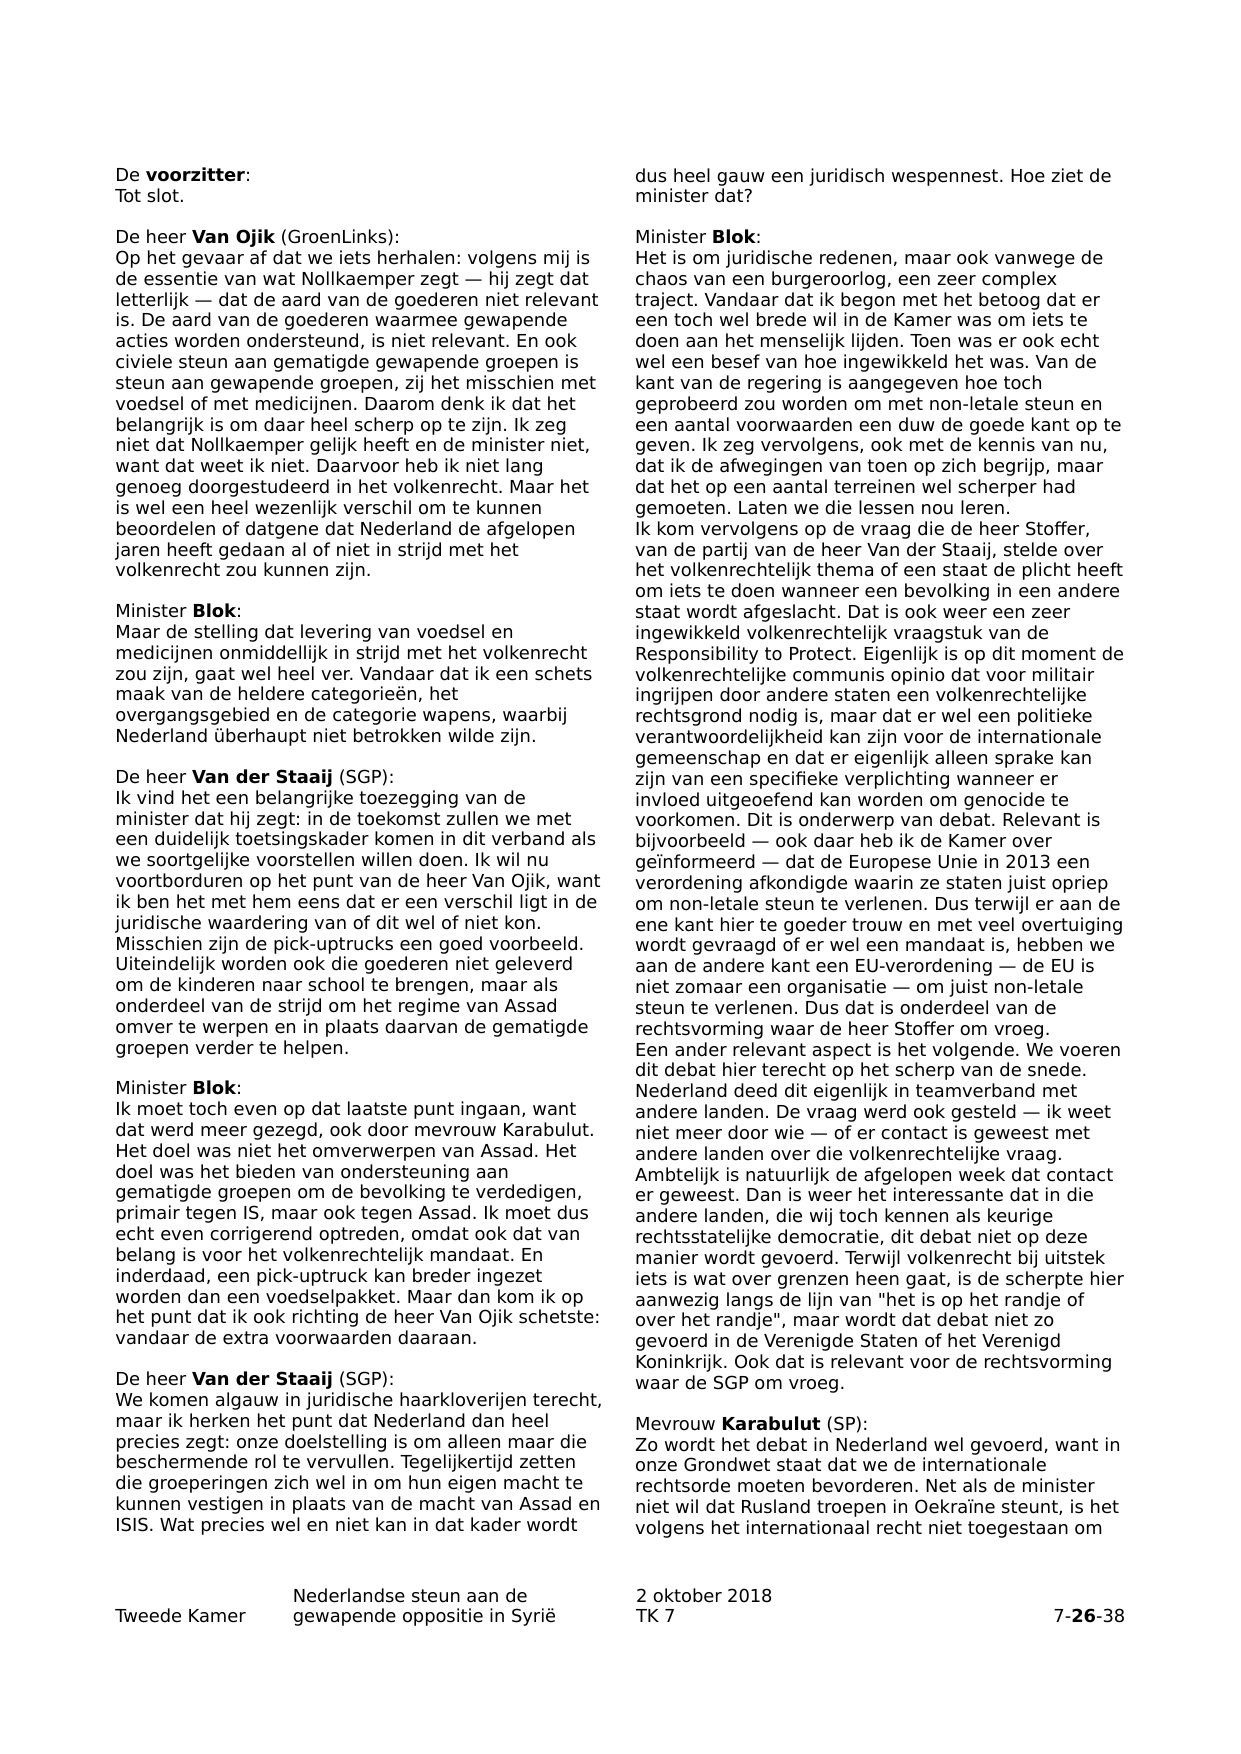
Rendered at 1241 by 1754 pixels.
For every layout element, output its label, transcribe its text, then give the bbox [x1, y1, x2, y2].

text Minister Blok: [635, 227, 1125, 248]
text Mevrouw Karabulut (SP): [635, 1413, 1125, 1434]
text Het is om juridische redenen, maar ook vanwege de chaos van een burgeroorlog, een zeer complex traject. Vandaar dat ik begon met het betoog dat er een toch wel brede wil in de Kamer was om iets te doen aan het menselijk lijden. Toen was er ook echt wel een besef van hoe ingewikkeld het was. Van de kant van de regering is aangegeven hoe toch geprobeerd zou worden om met non-letale steun en een aantal voorwaarden een duw de goede kant op te geven. Ik zeg vervolgens, ook met de kennis van nu, dat ik de afwegingen van toen op zich begrijp, maar dat het op een aantal terreinen wel scherper had gemoeten. Laten we die lessen nou leren. [635, 248, 1125, 518]
text Ik moet toch even op dat laatste punt ingaan, want dat werd meer gezegd, ook door mevrouw Karabulut. Het doel was niet het omverwerpen van Assad. Het doel was het bieden van ondersteuning aan gematigde groepen om de bevolking te verdedigen, primair tegen IS, maar ook tegen Assad. Ik moet dus echt even corrigerend optreden, omdat ook dat van belang is voor het volkenrechtelijk mandaat. En inderdaad, een pick-uptruck kan breder ingezet worden dan een voedselpakket. Maar dan kom ik op het punt dat ik ook richting de heer Van Ojik schetste: vandaar de extra voorwaarden daaraan. [115, 1099, 605, 1349]
text dus heel gauw een juridisch wespennest. Hoe ziet de minister dat? [635, 165, 1125, 207]
text Maar de stelling dat levering van voedsel en medicijnen onmiddellijk in strijd met het volkenrecht zou zijn, gaat wel heel ver. Vandaar dat ik een schets maak van de heldere categorieën, het overgangsgebied en de categorie wapens, waarbij Nederland überhaupt niet betrokken wilde zijn. [115, 622, 605, 747]
text Ik kom vervolgens op de vraag die de heer Stoffer, van de partij van de heer Van der Staaij, stelde over het volkenrechtelijk thema of een staat de plicht heeft om iets te doen wanneer een bevolking in een andere staat wordt afgeslacht. Dat is ook weer een zeer ingewikkeld volkenrechtelijk vraagstuk van de Responsibility to Protect. Eigenlijk is op dit moment de volkenrechtelijke communis opinio dat voor militair ingrijpen door andere staten een volkenrechtelijke rechtsgrond nodig is, maar dat er wel een politieke verantwoordelijkheid kan zijn voor de internationale gemeenschap en dat er eigenlijk alleen sprake kan zijn van een specifieke verplichting wanneer er invloed uitgeoefend kan worden om genocide te voorkomen. Dit is onderwerp van debat. Relevant is bijvoorbeeld — ook daar heb ik de Kamer over geïnformeerd — dat de Europese Unie in 2013 een verordening afkondigde waarin ze staten juist opriep om non-letale steun te verlenen. Dus terwijl er aan de ene kant hier te goeder trouw en met veel overtuiging wordt gevraagd of er wel een mandaat is, hebben we aan de andere kant een EU-verordening — de EU is niet zomaar een organisatie — om juist non-letale steun te verlenen. Dus dat is onderdeel van de rechtsvorming waar de heer Stoffer om vroeg. [635, 518, 1125, 1039]
text We komen algauw in juridische haarkloverijen terecht, maar ik herken het punt dat Nederland dan heel precies zegt: onze doelstelling is om alleen maar die beschermende rol te vervullen. Tegelijkertijd zetten die groeperingen zich wel in om hun eigen macht te kunnen vestigen in plaats van de macht van Assad en ISIS. Wat precies wel en niet kan in dat kader wordt [115, 1390, 605, 1536]
text Op het gevaar af dat we iets herhalen: volgens mij is de essentie van wat Nollkaemper zegt — hij zegt dat letterlijk — dat de aard van de goederen niet relevant is. De aard van de goederen waarmee gewapende acties worden ondersteund, is niet relevant. En ook civiele steun aan gematigde gewapende groepen is steun aan gewapende groepen, zij het misschien met voedsel of met medicijnen. Daarom denk ik dat het belangrijk is om daar heel scherp op te zijn. Ik zeg niet dat Nollkaemper gelijk heeft en de minister niet, want dat weet ik niet. Daarvoor heb ik niet lang genoeg doorgestudeerd in het volkenrecht. Maar het is wel een heel wezenlijk verschil om te kunnen beoordelen of datgene dat Nederland de afgelopen jaren heeft gedaan al of niet in strijd met het volkenrecht zou kunnen zijn. [115, 248, 605, 581]
text De heer Van Ojik (GroenLinks): [115, 227, 605, 248]
text De heer Van der Staaij (SGP): [115, 767, 605, 787]
text De voorzitter: [115, 165, 605, 186]
text Tot slot. [115, 186, 605, 207]
text Ik vind het een belangrijke toezegging van de minister dat hij zegt: in de toekomst zullen we met een duidelijk toetsingskader komen in dit verband als we soortgelijke voorstellen willen doen. Ik wil nu voortborduren op het punt van de heer Van Ojik, want ik ben het met hem eens dat er een verschil ligt in de juridische waardering van of dit wel of niet kon. Misschien zijn de pick-uptrucks een goed voorbeeld. Uiteindelijk worden ook die goederen niet geleverd om de kinderen naar school te brengen, maar als onderdeel van de strijd om het regime van Assad omver te werpen en in plaats daarvan de gematigde groepen verder te helpen. [115, 787, 605, 1058]
text Zo wordt het debat in Nederland wel gevoerd, want in onze Grondwet staat dat we de internationale rechtsorde moeten bevorderen. Net als de minister niet wil dat Rusland troepen in Oekraïne steunt, is het volgens het internationaal recht niet toegestaan om [635, 1434, 1125, 1538]
text Minister Blok: [115, 1078, 605, 1099]
text Een ander relevant aspect is het volgende. We voeren dit debat hier terecht op het scherp van de snede. Nederland deed dit eigenlijk in teamverband met andere landen. De vraag werd ook gesteld — ik weet niet meer door wie — of er contact is geweest met andere landen over die volkenrechtelijke vraag. Ambtelijk is natuurlijk de afgelopen week dat contact er geweest. Dan is weer het interessante dat in die andere landen, die wij toch kennen als keurige rechtsstatelijke democratie, dit debat niet op deze manier wordt gevoerd. Terwijl volkenrecht bij uitstek iets is wat over grenzen heen gaat, is de scherpte hier aanwezig langs de lijn van "het is op het randje of over het randje", maar wordt dat debat niet zo gevoerd in de Verenigde Staten of het Verenigd Koninkrijk. Ook dat is relevant voor de rechtsvorming waar de SGP om vroeg. [635, 1039, 1125, 1393]
text Minister Blok: [115, 601, 605, 622]
text De heer Van der Staaij (SGP): [115, 1369, 605, 1390]
